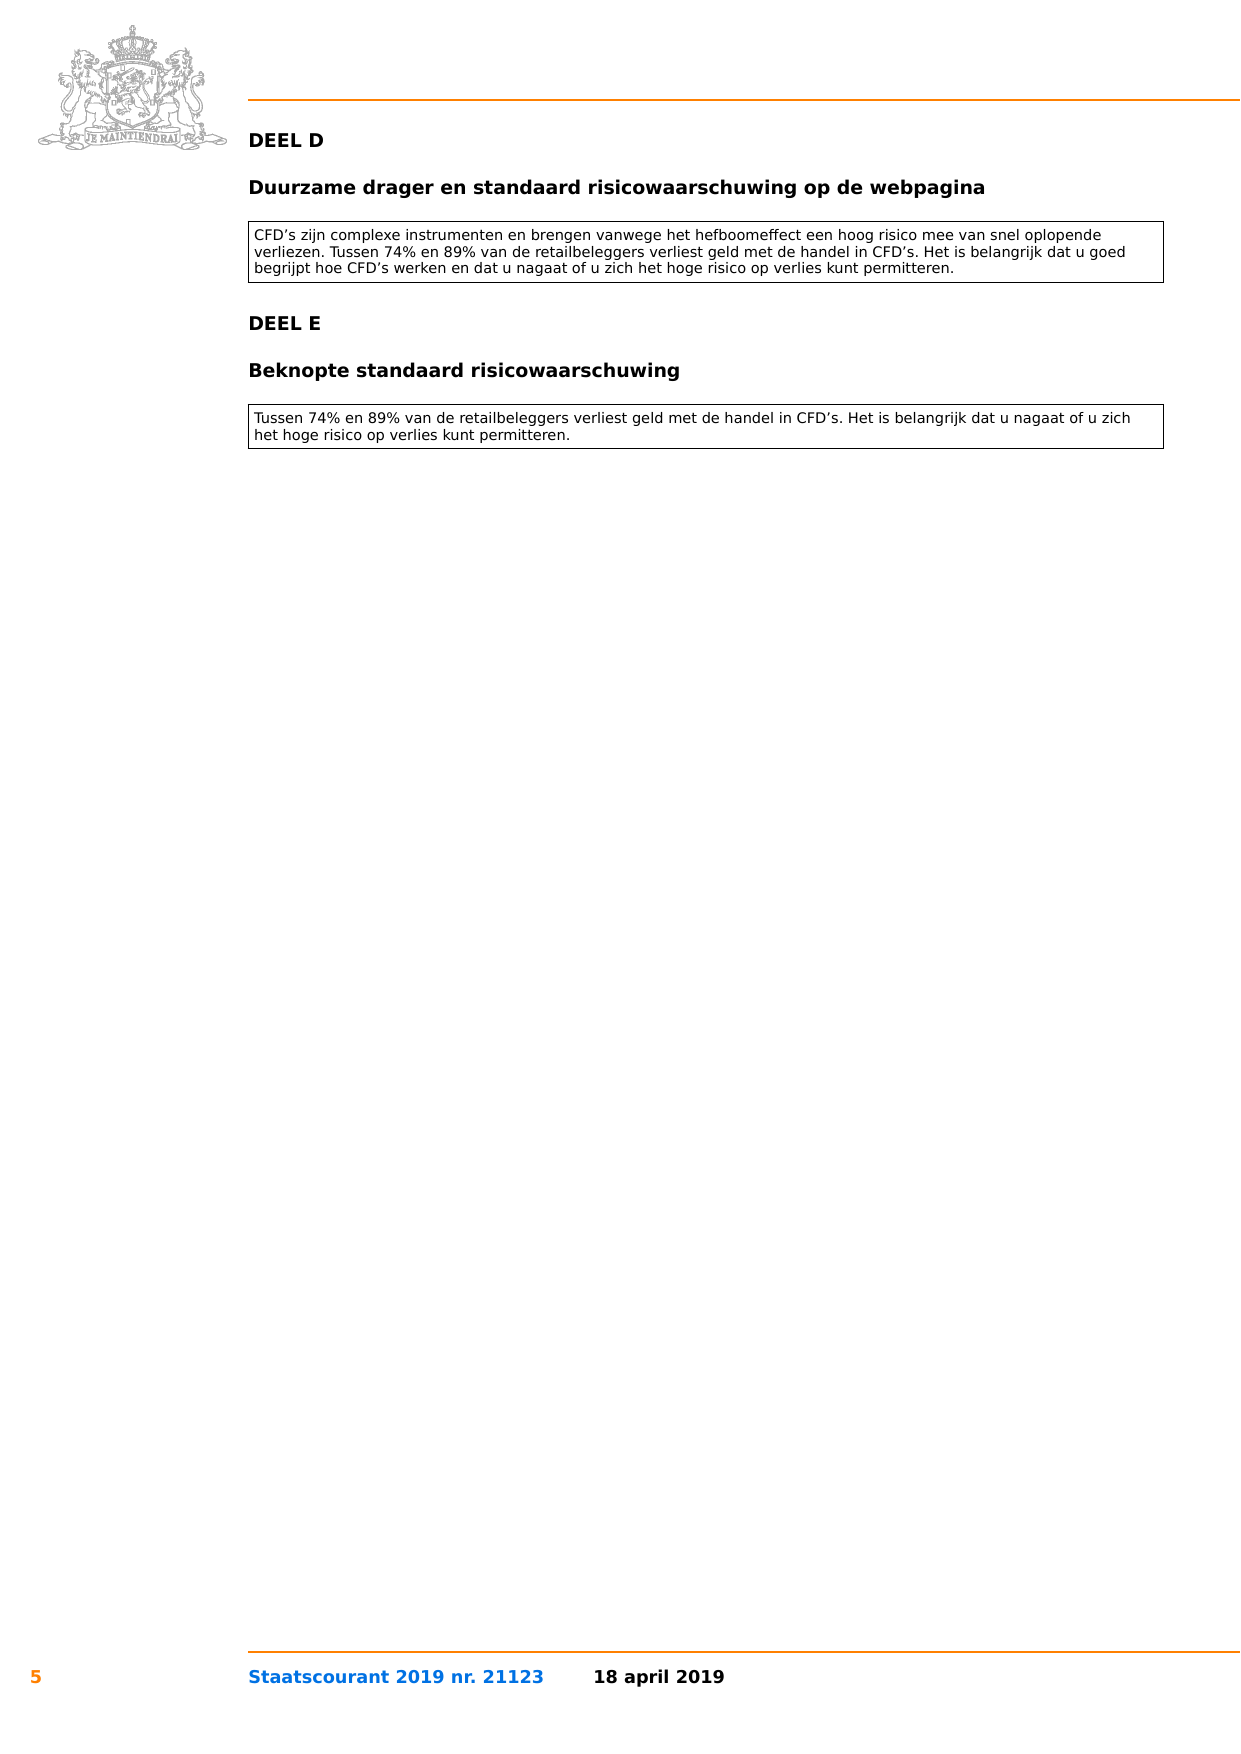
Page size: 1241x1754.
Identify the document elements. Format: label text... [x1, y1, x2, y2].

table_header CFD’s zijn complexe instrumenten en brengen vanwege het hefboomeffect een hoog risico mee van snel oplopende verliezen. Tussen 74% en 89% van de retailbeleggers verliest geld met de handel in CFD’s. Het is belangrijk dat u goed begrijpt hoe CFD’s werken en dat u nagaat of u zich het hoge risico op verlies kunt permitteren. [249, 222, 1163, 282]
subtitle DEEL D [248, 130, 1163, 152]
picture [38, 25, 227, 150]
subtitle Beknopte standaard risicowaarschuwing [248, 360, 1163, 382]
subtitle DEEL E [248, 313, 1163, 335]
subtitle Duurzame drager en standaard risicowaarschuwing op de webpagina [248, 177, 1163, 199]
table_header Tussen 74% en 89% van de retailbeleggers verliest geld met de handel in CFD’s. Het is belangrijk dat u nagaat of u zich het hoge risico op verlies kunt permitteren. [249, 405, 1163, 448]
